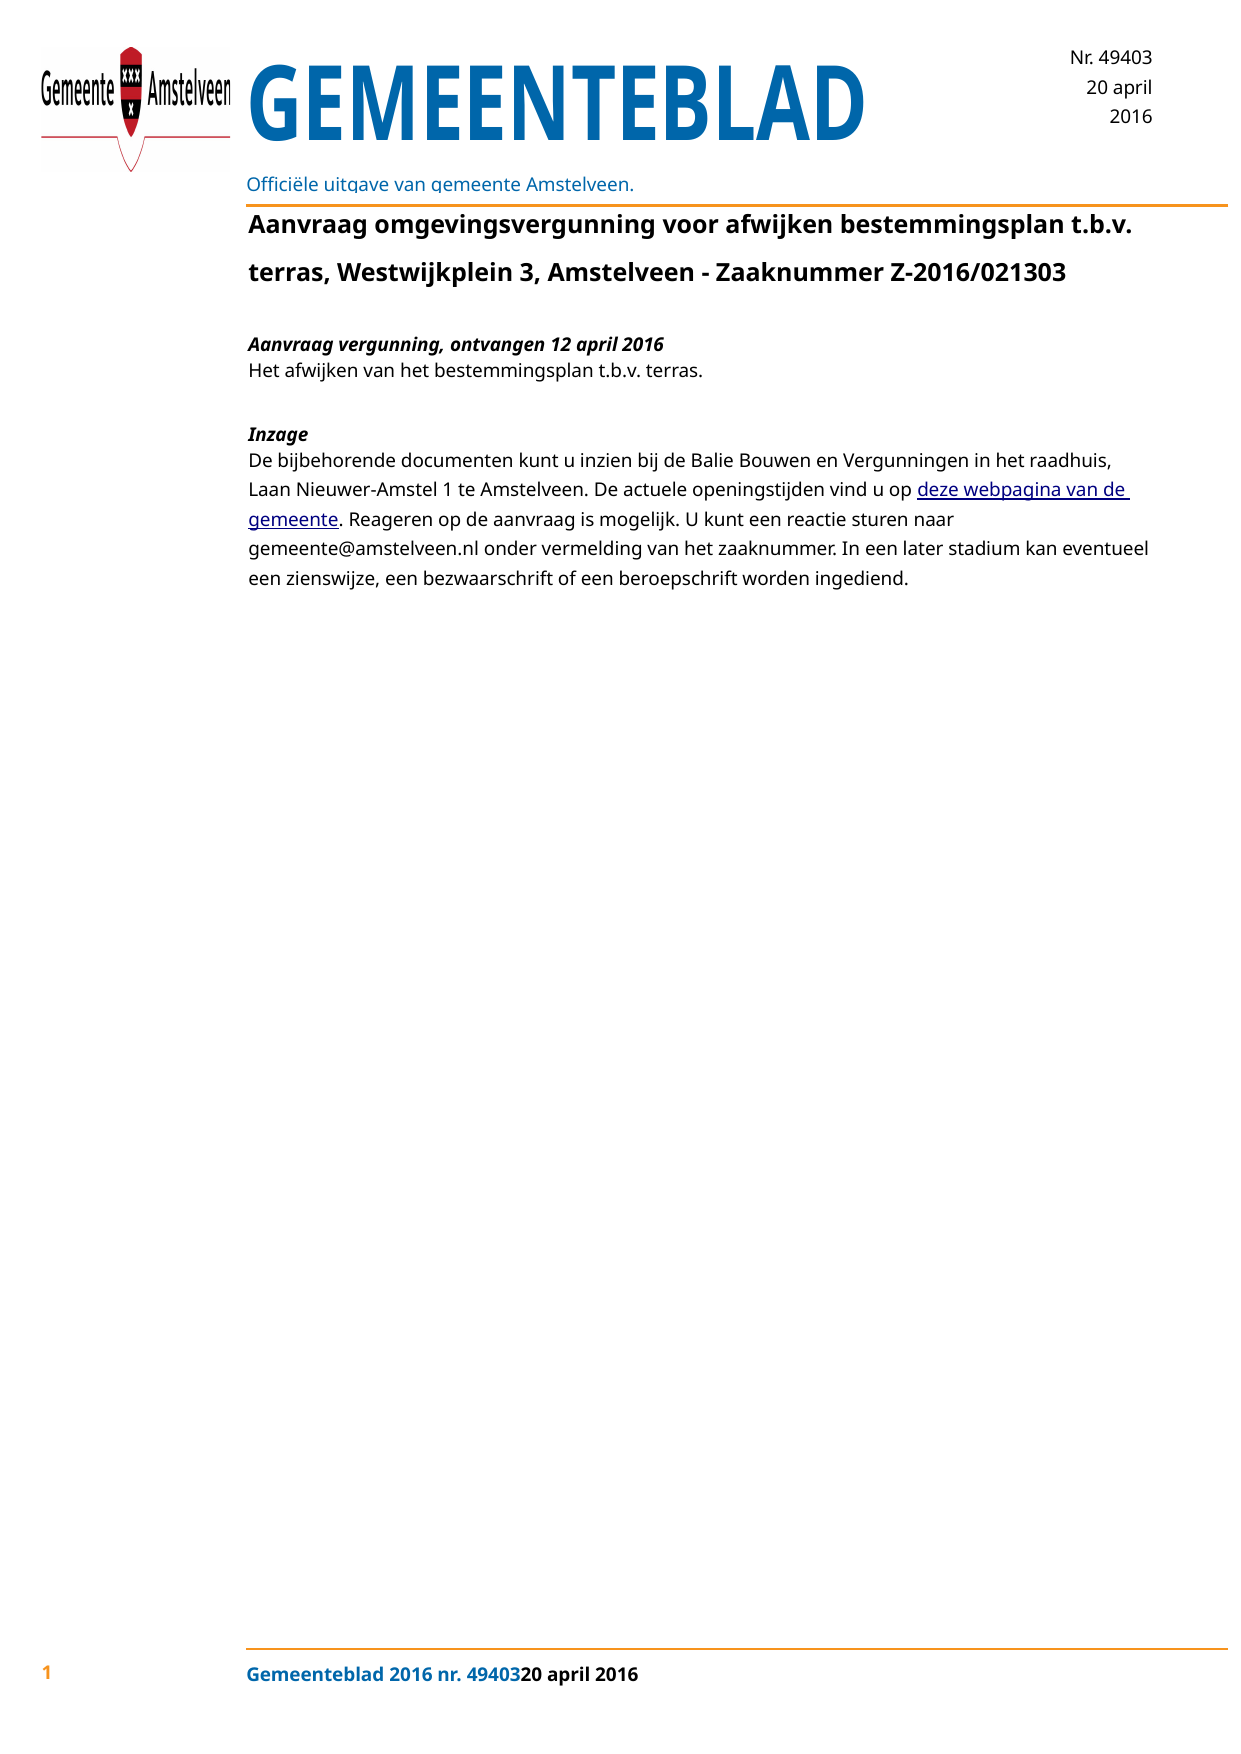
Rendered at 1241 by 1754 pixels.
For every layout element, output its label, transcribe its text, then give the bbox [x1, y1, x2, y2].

text Het afwijken van het bestemmingsplan t.b.v. terras. [248, 357, 1152, 383]
text Aanvraag vergunning, ontvangen 12 april 2016 [248, 331, 1152, 357]
picture [41, 47, 231, 172]
text De bijbehorende documenten kunt u inzien bij de Balie Bouwen en Vergunningen in het raadhuis, Laan Nieuwer-Amstel 1 te Amstelveen. De actuele openingstijden vind u op deze webpagina van de gemeente. Reageren op de aanvraag is mogelijk. U kunt een reactie sturen naar gemeente@amstelveen.nl onder vermelding van het zaaknummer. In een later stadium kan eventueel een zienswijze, een bezwaarschrift of een beroepschrift worden ingediend. [248, 447, 1152, 591]
text Aanvraag omgevingsvergunning voor afwijken bestemmingsplan t.b.v. terras, Westwijkplein 3, Amstelveen - Zaaknummer Z-2016/021303 [248, 207, 1152, 288]
text Inzage [248, 421, 1152, 447]
